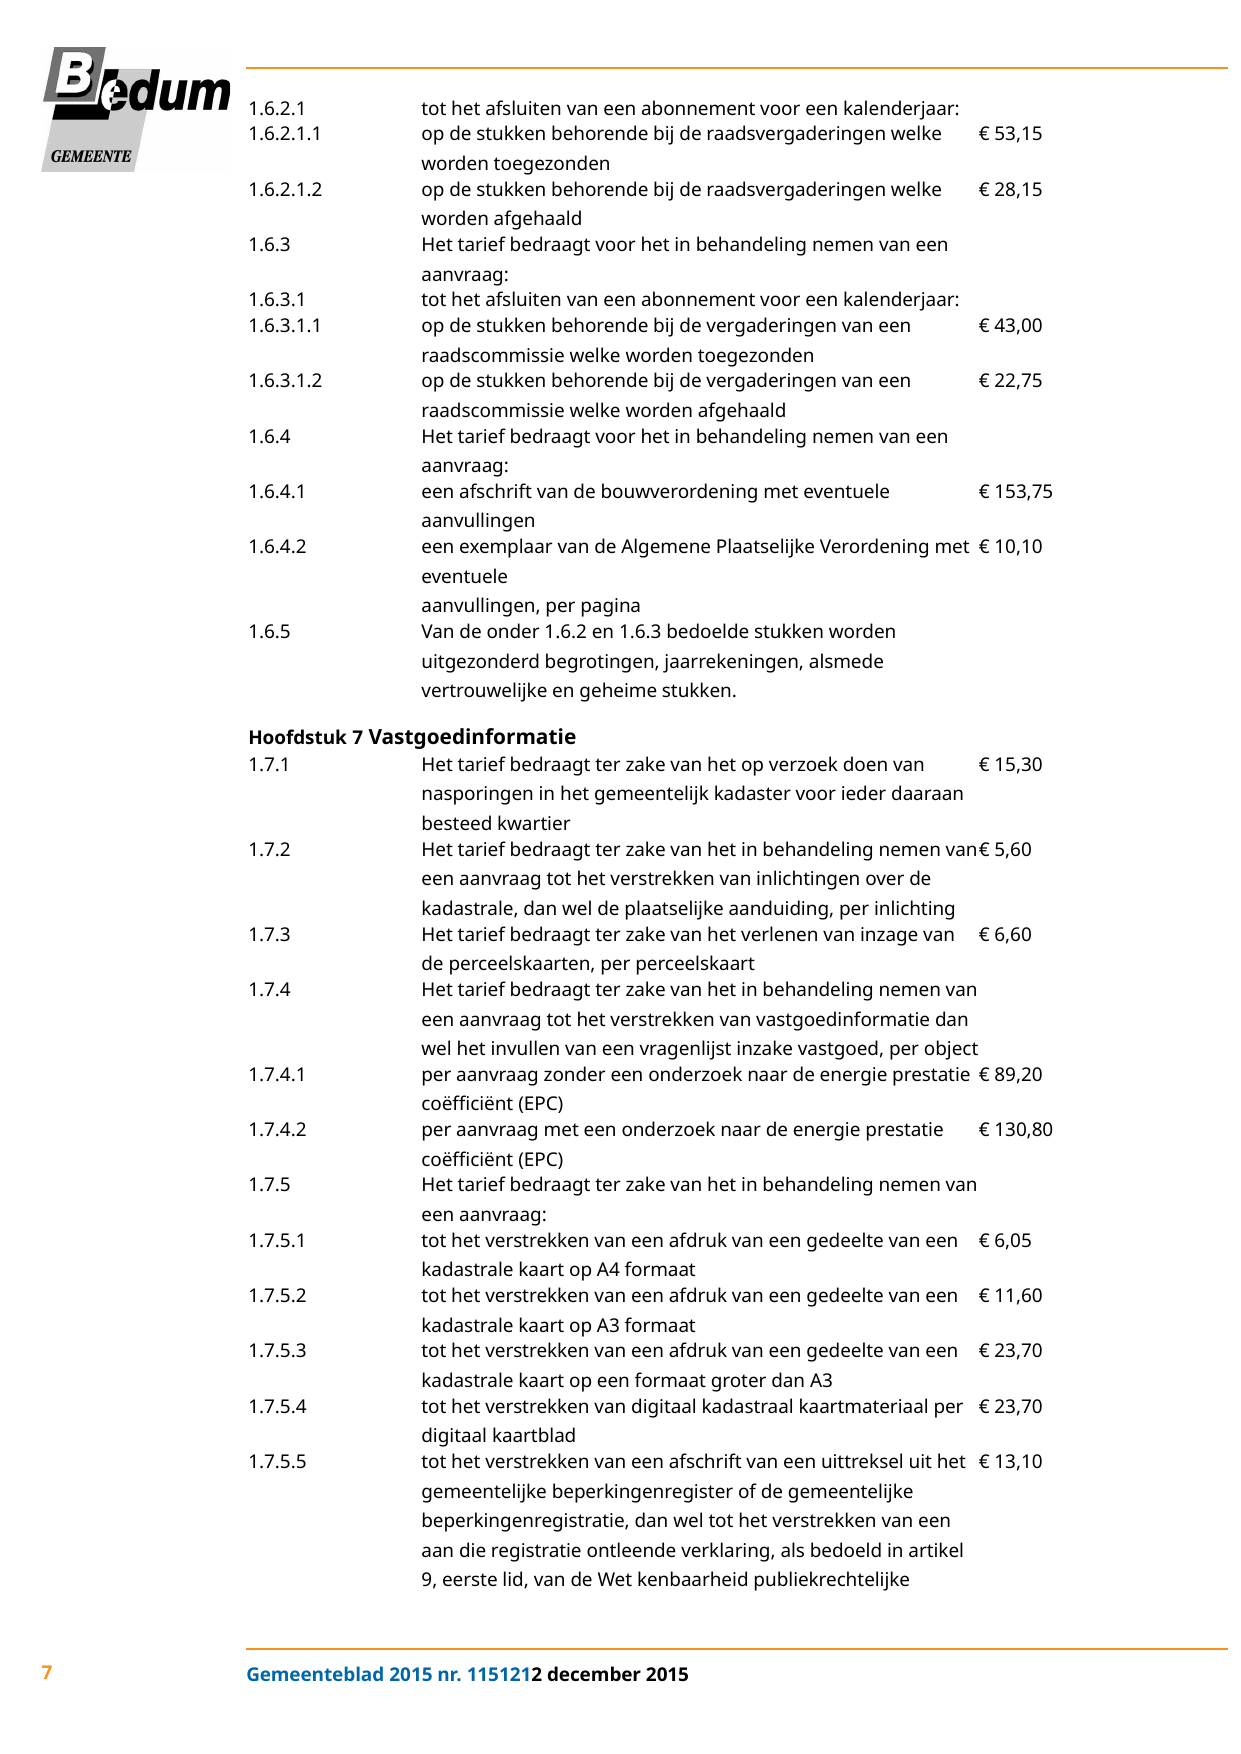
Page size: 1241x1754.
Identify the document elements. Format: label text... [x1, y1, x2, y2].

table_cell [979, 976, 1152, 1061]
table_cell € 28,15 [979, 176, 1152, 231]
table_cell € 43,00 [979, 312, 1152, 367]
table_cell [979, 231, 1152, 286]
table_cell tot het verstrekken van een afschrift van een uittreksel uit het gemeentelijke beperkingenregister of de gemeentelijke beperkingenregistratie, dan wel tot het verstrekken van een aan die registratie ontleende verklaring, als bedoeld in artikel 9, eerste lid, van de Wet kenbaarheid publiekrechtelijke [421, 1448, 978, 1592]
table_cell Het tarief bedraagt ter zake van het verlenen van inzage van de perceelskaarten, per perceelskaart [421, 921, 978, 976]
table_cell 1.6.3 [248, 231, 421, 286]
table_cell Het tarief bedraagt ter zake van het in behandeling nemen van een aanvraag tot het verstrekken van vastgoedinformatie dan wel het invullen van een vragenlijst inzake vastgoed, per object [421, 976, 978, 1061]
table_cell tot het verstrekken van een afdruk van een gedeelte van een kadastrale kaart op A3 formaat [421, 1282, 978, 1338]
table_cell [979, 286, 1152, 312]
table_cell 1.6.3.1.1 [248, 312, 421, 367]
table_cell op de stukken behorende bij de raadsvergaderingen welke worden toegezonden [421, 121, 978, 176]
table_cell tot het afsluiten van een abonnement voor een kalenderjaar: [421, 286, 978, 312]
table_cell een afschrift van de bouwverordening met eventuele aanvullingen [421, 478, 978, 533]
table_cell € 23,70 [979, 1338, 1152, 1393]
table_cell 1.6.4 [248, 423, 421, 478]
table_cell tot het afsluiten van een abonnement voor een kalenderjaar: [421, 95, 978, 121]
table_cell 1.6.4.1 [248, 478, 421, 533]
table_cell € 89,20 [979, 1061, 1152, 1116]
table_cell per aanvraag met een onderzoek naar de energie prestatie coëfficiënt (EPC) [421, 1116, 978, 1172]
table_cell € 153,75 [979, 478, 1152, 533]
table_cell € 6,05 [979, 1227, 1152, 1282]
table_cell tot het verstrekken van digitaal kadastraal kaartmateriaal per digitaal kaartblad [421, 1393, 978, 1448]
table_cell 1.6.5 [248, 618, 421, 703]
table_cell [979, 618, 1152, 703]
table_cell Het tarief bedraagt voor het in behandeling nemen van een aanvraag: [421, 231, 978, 286]
table_cell 1.7.5 [248, 1172, 421, 1227]
table_cell € 10,10 [979, 534, 1152, 618]
text Hoofdstuk 7 Vastgoedinformatie [248, 722, 1152, 751]
table_cell € 130,80 [979, 1116, 1152, 1172]
table_cell 1.7.5.5 [248, 1448, 421, 1592]
table_cell 1.7.5.2 [248, 1282, 421, 1338]
table_cell 1.7.4 [248, 976, 421, 1061]
table_cell Het tarief bedraagt voor het in behandeling nemen van een aanvraag: [421, 423, 978, 478]
table_cell € 6,60 [979, 921, 1152, 976]
picture [41, 47, 231, 172]
table_cell op de stukken behorende bij de raadsvergaderingen welke worden afgehaald [421, 176, 978, 231]
table_cell € 23,70 [979, 1393, 1152, 1448]
table_cell 1.7.4.1 [248, 1061, 421, 1116]
table_cell 1.6.3.1 [248, 286, 421, 312]
table_cell per aanvraag zonder een onderzoek naar de energie prestatie coëfficiënt (EPC) [421, 1061, 978, 1116]
table_cell 1.7.4.2 [248, 1116, 421, 1172]
table_cell 1.7.5.4 [248, 1393, 421, 1448]
table_cell Het tarief bedraagt ter zake van het in behandeling nemen van een aanvraag tot het verstrekken van inlichtingen over de kadastrale, dan wel de plaatselijke aanduiding, per inlichting [421, 836, 978, 921]
table_cell Het tarief bedraagt ter zake van het in behandeling nemen van een aanvraag: [421, 1172, 978, 1227]
table_cell [979, 1172, 1152, 1227]
table_cell Van de onder 1.6.2 en 1.6.3 bedoelde stukken worden uitgezonderd begrotingen, jaarrekeningen, alsmede vertrouwelijke en geheime stukken. [421, 618, 978, 703]
table_cell 1.6.4.2 [248, 534, 421, 618]
table_cell tot het verstrekken van een afdruk van een gedeelte van een kadastrale kaart op A4 formaat [421, 1227, 978, 1282]
table_cell 1.7.3 [248, 921, 421, 976]
table_header 1.7.1 [248, 751, 421, 836]
table_cell € 22,75 [979, 368, 1152, 423]
table_cell € 5,60 [979, 836, 1152, 921]
table_cell 1.6.2.1.2 [248, 176, 421, 231]
table_cell 1.6.3.1.2 [248, 368, 421, 423]
table_header Het tarief bedraagt ter zake van het op verzoek doen van nasporingen in het gemeentelijk kadaster voor ieder daaraan besteed kwartier [421, 751, 978, 836]
table_cell € 13,10 [979, 1448, 1152, 1592]
table_header € 15,30 [979, 751, 1152, 836]
table_cell tot het verstrekken van een afdruk van een gedeelte van een kadastrale kaart op een formaat groter dan A3 [421, 1338, 978, 1393]
table_cell 1.7.5.1 [248, 1227, 421, 1282]
table_cell [979, 95, 1152, 121]
table_cell € 11,60 [979, 1282, 1152, 1338]
table_cell 1.7.5.3 [248, 1338, 421, 1393]
table_cell 1.6.2.1 [248, 95, 421, 121]
table_cell 1.6.2.1.1 [248, 121, 421, 176]
table_cell op de stukken behorende bij de vergaderingen van een raadscommissie welke worden toegezonden [421, 312, 978, 367]
table_cell 1.7.2 [248, 836, 421, 921]
table_cell een exemplaar van de Algemene Plaatselijke Verordening met eventuele aanvullingen, per pagina [421, 534, 978, 618]
table_cell op de stukken behorende bij de vergaderingen van een raadscommissie welke worden afgehaald [421, 368, 978, 423]
table_cell [979, 423, 1152, 478]
table_cell € 53,15 [979, 121, 1152, 176]
